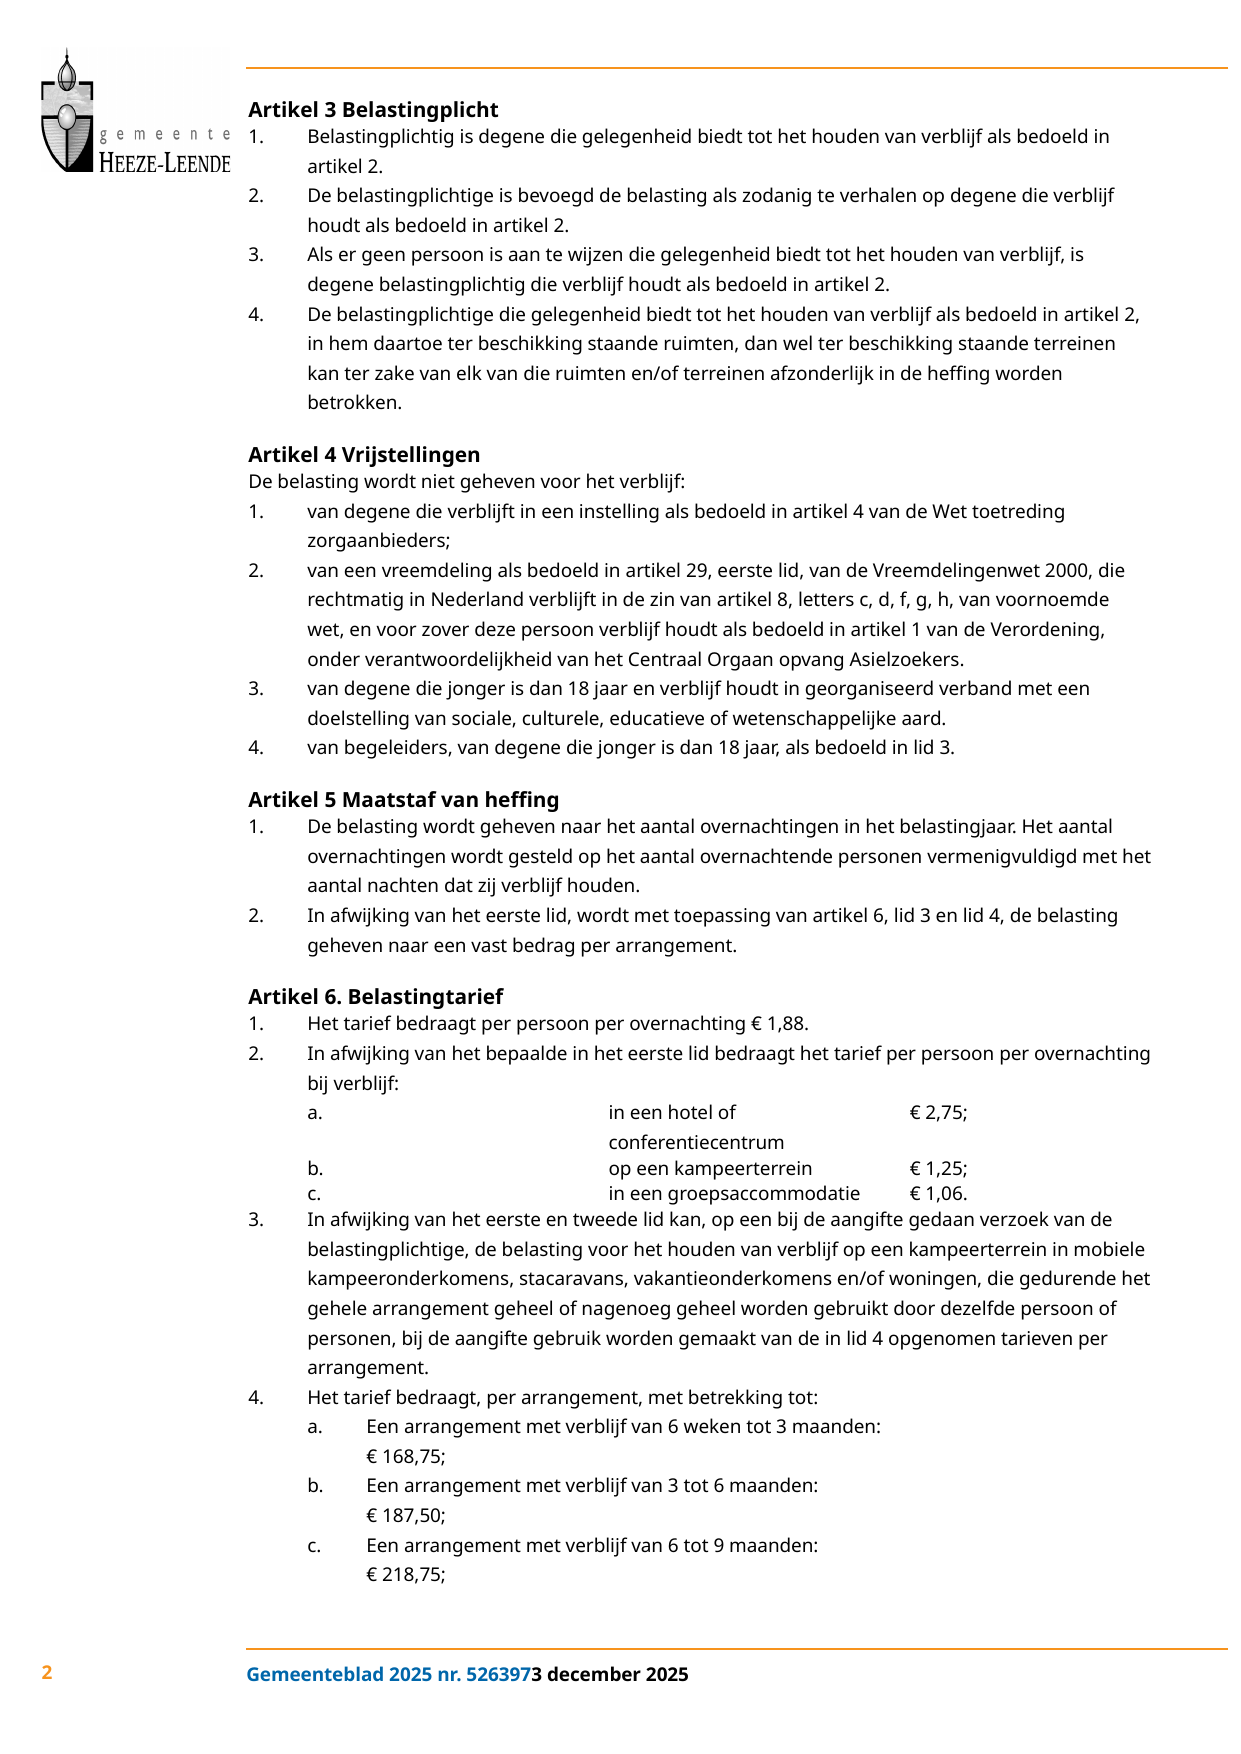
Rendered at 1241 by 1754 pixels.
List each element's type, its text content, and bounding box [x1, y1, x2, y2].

list € 187,50; [307, 1502, 1152, 1528]
list Als er geen persoon is aan te wijzen die gelegenheid biedt tot het houden van verblijf, is degene belastingplichtig die verblijf houdt als bedoeld in artikel 2. [248, 242, 1152, 297]
list De belasting wordt geheven naar het aantal overnachtingen in het belastingjaar. Het aantal overnachtingen wordt gesteld op het aantal overnachtende personen vermenigvuldigd met het aantal nachten dat zij verblijf houden. [248, 813, 1152, 898]
list Een arrangement met verblijf van 6 tot 9 maanden: [307, 1532, 1152, 1557]
table_cell op een kampeerterrein [608, 1155, 909, 1181]
table_header € 2,75; [910, 1100, 1211, 1155]
list van degene die verblijft in een instelling als bedoeld in artikel 4 van de Wet toetreding zorgaanbieders; [248, 498, 1152, 553]
text Artikel 4 Vrijstellingen [248, 440, 1152, 468]
list € 218,75; [307, 1561, 1152, 1587]
table_cell in een groepsaccommodatie [608, 1181, 909, 1206]
list Belastingplichtig is degene die gelegenheid biedt tot het houden van verblijf als bedoeld in artikel 2. [248, 123, 1152, 178]
list Het tarief bedraagt per persoon per overnachting € 1,88. [248, 1011, 1152, 1036]
text Artikel 6. Belastingtarief [248, 982, 1152, 1011]
list € 168,75; [307, 1443, 1152, 1469]
table_cell € 1,06. [910, 1181, 1211, 1206]
list van degene die jonger is dan 18 jaar en verblijf houdt in georganiseerd verband met een doelstelling van sociale, culturele, educatieve of wetenschappelijke aard. [248, 675, 1152, 731]
table_header in een hotel of conferentiecentrum [608, 1100, 909, 1155]
picture [41, 47, 231, 172]
table_cell c. [307, 1181, 608, 1206]
table_header a. [307, 1100, 608, 1155]
list Het tarief bedraagt, per arrangement, met betrekking tot: [248, 1384, 1152, 1409]
text Artikel 3 Belastingplicht [248, 95, 1152, 123]
table_cell € 1,25; [910, 1155, 1211, 1181]
list In afwijking van het eerste lid, wordt met toepassing van artikel 6, lid 3 en lid 4, de belasting geheven naar een vast bedrag per arrangement. [248, 902, 1152, 957]
list van begeleiders, van degene die jonger is dan 18 jaar, als bedoeld in lid 3. [248, 734, 1152, 760]
list In afwijking van het bepaalde in het eerste lid bedraagt het tarief per persoon per overnachting bij verblijf: [248, 1040, 1152, 1096]
text Artikel 5 Maatstaf van heffing [248, 785, 1152, 813]
table_cell b. [307, 1155, 608, 1181]
list Een arrangement met verblijf van 3 tot 6 maanden: [307, 1473, 1152, 1498]
list De belastingplichtige is bevoegd de belasting als zodanig te verhalen op degene die verblijf houdt als bedoeld in artikel 2. [248, 182, 1152, 238]
list In afwijking van het eerste en tweede lid kan, op een bij de aangifte gedaan verzoek van de belastingplichtige, de belasting voor het houden van verblijf op een kampeerterrein in mobiele kampeeronderkomens, stacaravans, vakantieonderkomens en/of woningen, die gedurende het gehele arrangement geheel of nagenoeg geheel worden gebruikt door dezelfde persoon of personen, bij de aangifte gebruik worden gemaakt van de in lid 4 opgenomen tarieven per arrangement. [248, 1206, 1152, 1380]
list van een vreemdeling als bedoeld in artikel 29, eerste lid, van de Vreemdelingenwet 2000, die rechtmatig in Nederland verblijft in de zin van artikel 8, letters c, d, f, g, h, van voornoemde wet, en voor zover deze persoon verblijf houdt als bedoeld in artikel 1 van de Verordening, onder verantwoordelijkheid van het Centraal Orgaan opvang Asielzoekers. [248, 557, 1152, 672]
list Een arrangement met verblijf van 6 weken tot 3 maanden: [307, 1413, 1152, 1439]
text De belasting wordt niet geheven voor het verblijf: [248, 468, 1152, 494]
list De belastingplichtige die gelegenheid biedt tot het houden van verblijf als bedoeld in artikel 2, in hem daartoe ter beschikking staande ruimten, dan wel ter beschikking staande terreinen kan ter zake van elk van die ruimten en/of terreinen afzonderlijk in de heffing worden betrokken. [248, 301, 1152, 415]
